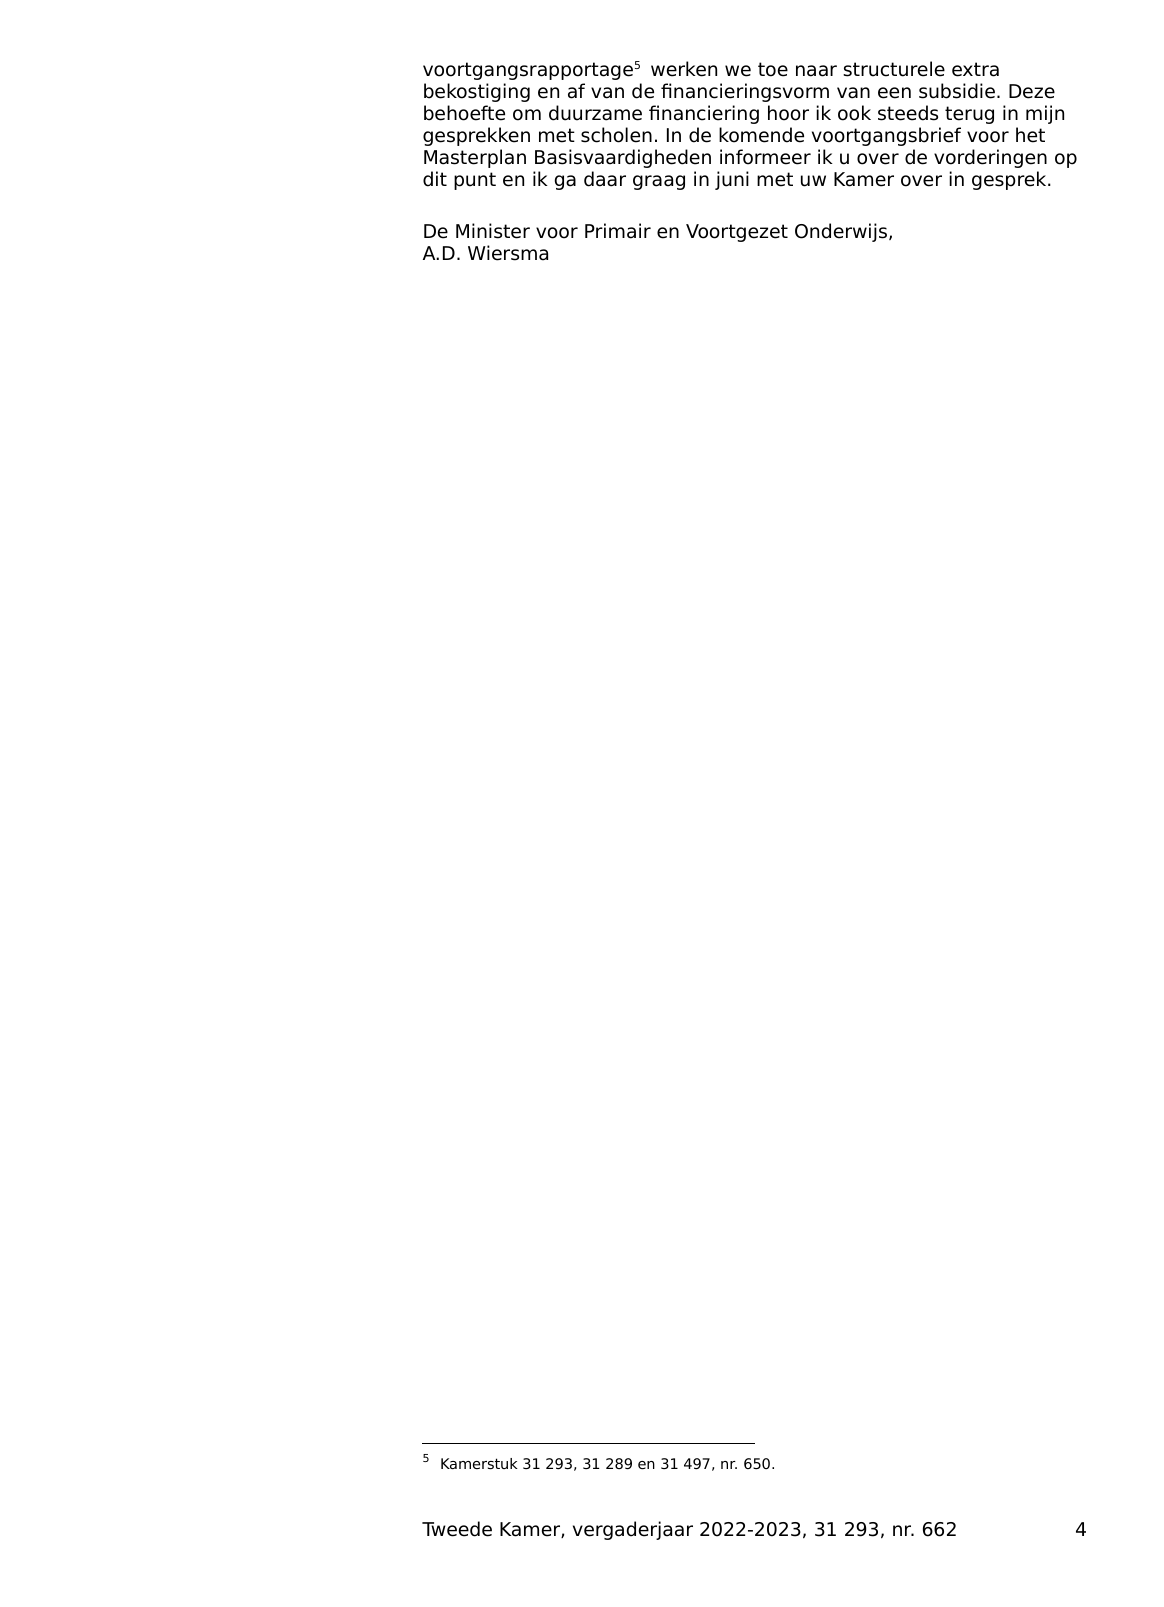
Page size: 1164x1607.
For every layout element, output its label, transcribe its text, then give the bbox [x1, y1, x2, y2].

text De Minister voor Primair en Voortgezet Onderwijs, A.D. Wiersma [422, 221, 1087, 265]
text Kamerstuk 31 293, 31 289 en 31 497, nr. 650. [422, 1452, 1087, 1474]
text voortgangsrapportage werken we toe naar structurele extra bekostiging en af van de financieringsvorm van een subsidie. Deze behoefte om duurzame financiering hoor ik ook steeds terug in mijn gesprekken met scholen. In de komende voortgangsbrief voor het Masterplan Basisvaardigheden informeer ik u over de vorderingen op dit punt en ik ga daar graag in juni met uw Kamer over in gesprek. [422, 59, 1087, 191]
